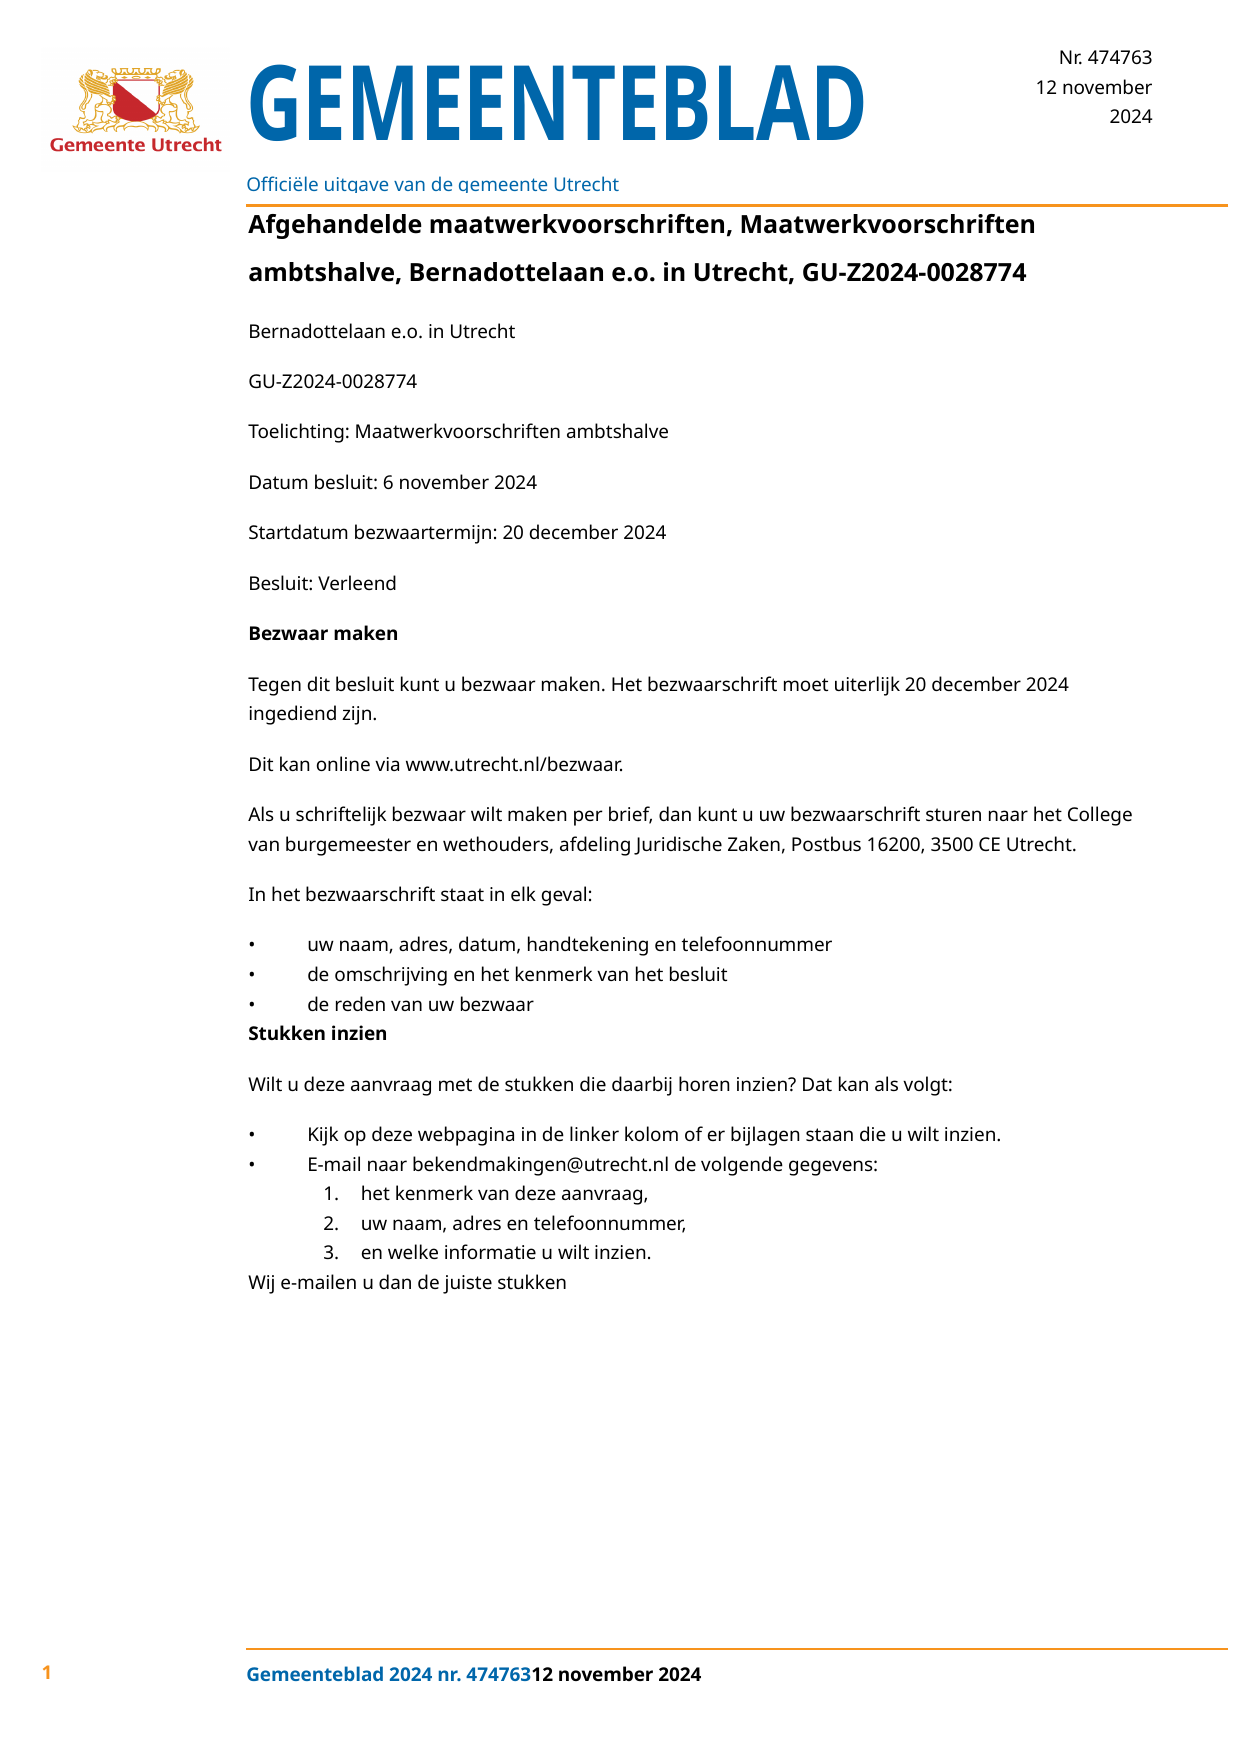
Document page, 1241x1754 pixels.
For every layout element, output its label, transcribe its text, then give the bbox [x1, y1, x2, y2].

text Tegen dit besluit kunt u bezwaar maken. Het bezwaarschrift moet uiterlijk 20 december 2024 ingediend zijn. [248, 671, 1152, 726]
list de omschrijving en het kenmerk van het besluit [248, 961, 1152, 987]
picture [41, 47, 231, 172]
text Bernadottelaan e.o. in Utrecht [248, 318, 1152, 344]
text Als u schriftelijk bezwaar wilt maken per brief, dan kunt u uw bezwaarschrift sturen naar het College van burgemeester en wethouders, afdeling Juridische Zaken, Postbus 16200, 3500 CE Utrecht. [248, 801, 1152, 857]
list de reden van uw bezwaar [248, 991, 1152, 1017]
text Toelichting: Maatwerkvoorschriften ambtshalve [248, 419, 1152, 444]
list en welke informatie u wilt inzien. [323, 1239, 1152, 1265]
text Startdatum bezwaartermijn: 20 december 2024 [248, 519, 1152, 545]
list E-mail naar bekendmakingen@utrecht.nl de volgende gegevens: [248, 1151, 1152, 1177]
list het kenmerk van deze aanvraag, [323, 1180, 1152, 1206]
text Stukken inzien [248, 1020, 1152, 1046]
text GU-Z2024-0028774 [248, 368, 1152, 394]
list uw naam, adres, datum, handtekening en telefoonnummer [248, 932, 1152, 957]
list Kijk op deze webpagina in de linker kolom of er bijlagen staan die u wilt inzien. [248, 1121, 1152, 1147]
text Wilt u deze aanvraag met de stukken die daarbij horen inzien? Dat kan als volgt: [248, 1071, 1152, 1097]
text Afgehandelde maatwerkvoorschriften, Maatwerkvoorschriften ambtshalve, Bernadottelaan e.o. in Utrecht, GU-Z2024-0028774 [248, 207, 1152, 288]
text Besluit: Verleend [248, 570, 1152, 596]
text Dit kan online via www.utrecht.nl/bezwaar. [248, 751, 1152, 777]
text Wij e-mailen u dan de juiste stukken [248, 1269, 1152, 1295]
text Datum besluit: 6 november 2024 [248, 469, 1152, 495]
text Bezwaar maken [248, 620, 1152, 646]
list uw naam, adres en telefoonnummer, [323, 1210, 1152, 1236]
text In het bezwaarschrift staat in elk geval: [248, 881, 1152, 907]
